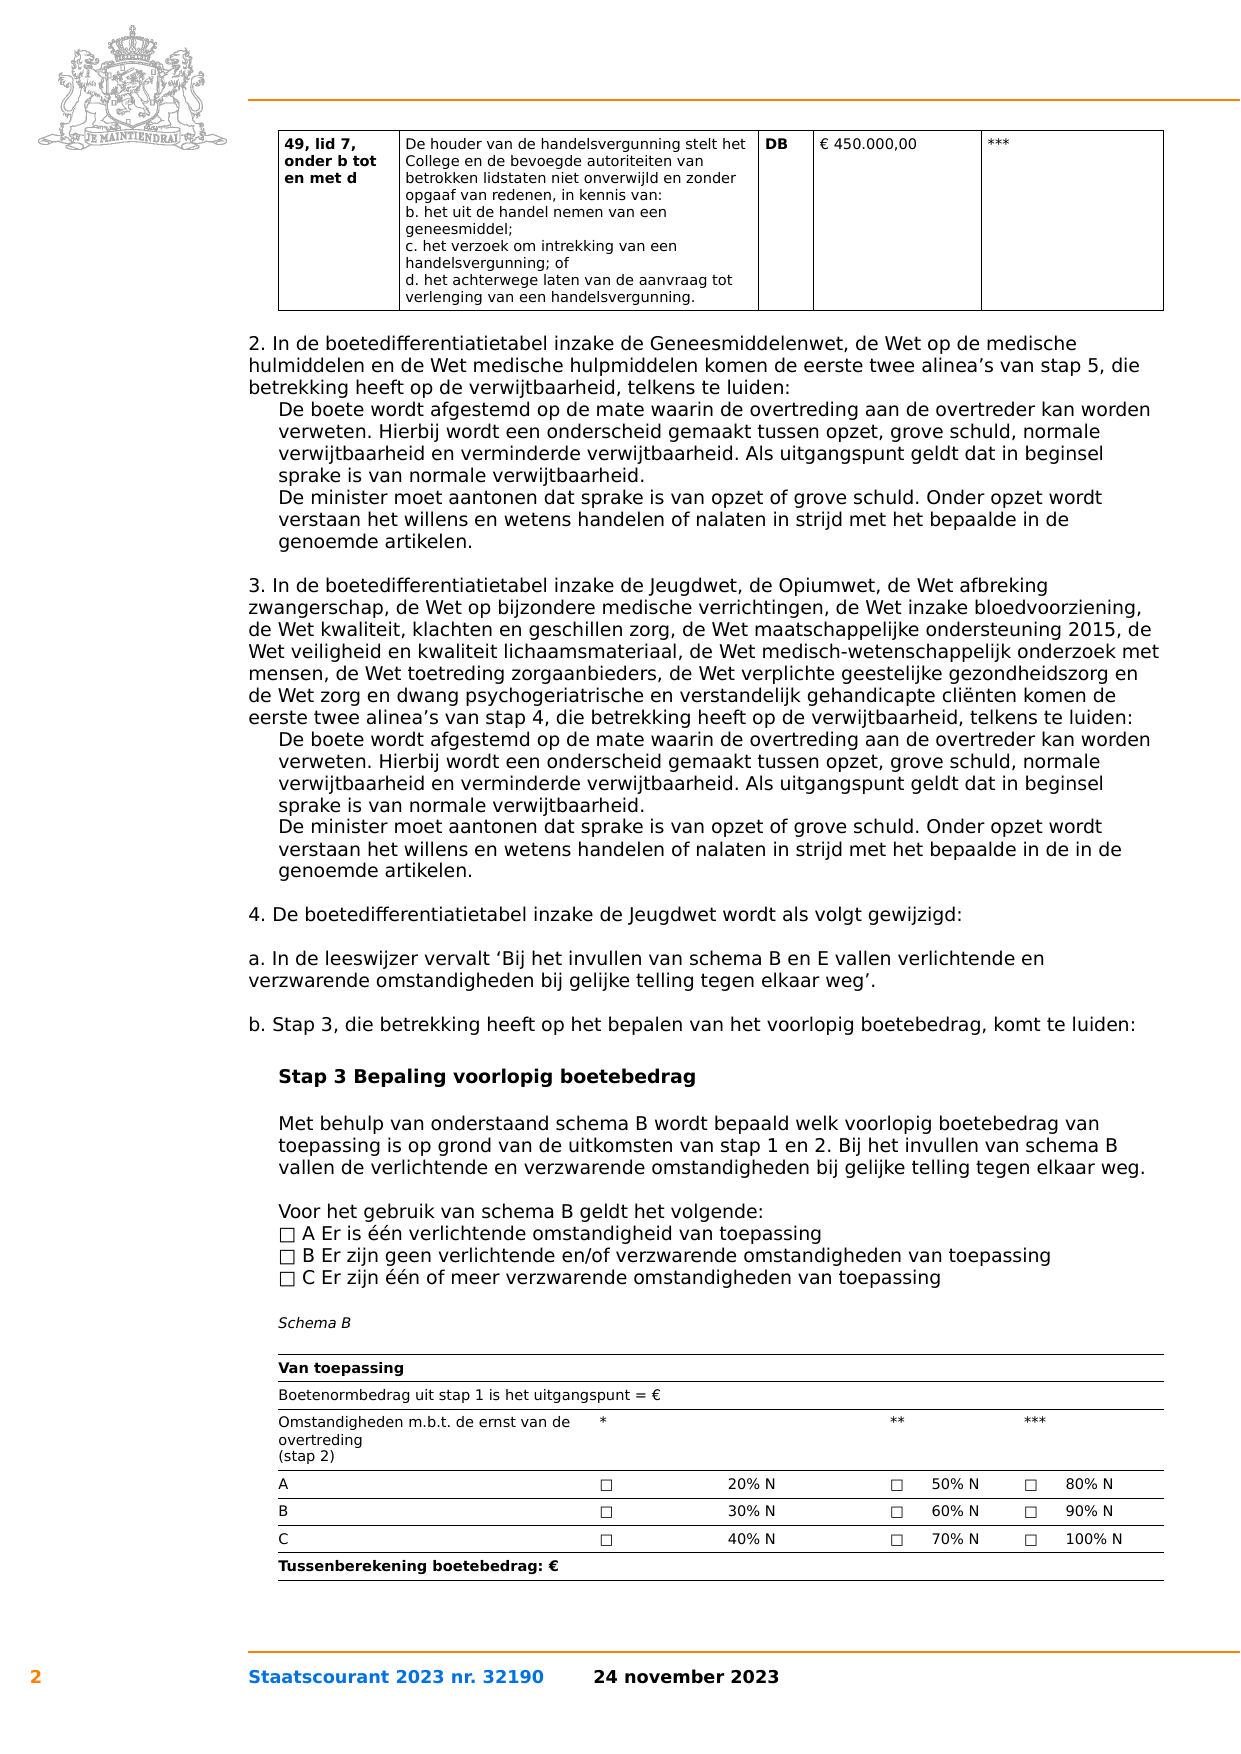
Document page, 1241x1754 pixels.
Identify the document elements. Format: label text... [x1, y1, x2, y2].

text Met behulp van onderstaand schema B wordt bepaald welk voorlopig boetebedrag van toepassing is op grond van de uitkomsten van stap 1 en 2. Bij het invullen van schema B vallen de verlichtende en verzwarende omstandigheden bij gelijke telling tegen elkaar weg. [278, 1113, 1163, 1179]
table_cell € 450.000,00 [814, 131, 981, 310]
table_cell *** [982, 131, 1163, 310]
table_cell 50% N [926, 1471, 1018, 1497]
table_cell □ [593, 1471, 722, 1497]
table_cell A [278, 1471, 593, 1497]
table_cell 30% N [722, 1499, 884, 1525]
text De minister moet aantonen dat sprake is van opzet of grove schuld. Onder opzet wordt verstaan het willens en wetens handelen of nalaten in strijd met het bepaalde in de genoemde artikelen. [278, 487, 1163, 553]
table_cell [278, 1332, 1163, 1354]
table_cell 60% N [926, 1499, 1018, 1525]
text □ C Er zijn één of meer verzwarende omstandigheden van toepassing [278, 1267, 1163, 1289]
table_cell Omstandigheden m.b.t. de ernst van de overtreding (stap 2) [278, 1410, 593, 1470]
subtitle Stap 3 Bepaling voorlopig boetebedrag [278, 1066, 1163, 1088]
table_cell Van toepassing [278, 1355, 1163, 1381]
text De minister moet aantonen dat sprake is van opzet of grove schuld. Onder opzet wordt verstaan het willens en wetens handelen of nalaten in strijd met het bepaalde in de in de genoemde artikelen. [278, 816, 1163, 882]
text □ A Er is één verlichtende omstandigheid van toepassing [278, 1223, 1163, 1245]
text De boete wordt afgestemd op de mate waarin de overtreding aan de overtreder kan worden verweten. Hierbij wordt een onderscheid gemaakt tussen opzet, grove schuld, normale verwijtbaarheid en verminderde verwijtbaarheid. Als uitgangspunt geldt dat in beginsel sprake is van normale verwijtbaarheid. [278, 399, 1163, 487]
table_cell □ [593, 1499, 722, 1525]
table_cell * [593, 1410, 884, 1470]
picture [38, 25, 227, 150]
table_cell 20% N [722, 1471, 884, 1497]
text Voor het gebruik van schema B geldt het volgende: [278, 1201, 1163, 1223]
table_cell Boetenormbedrag uit stap 1 is het uitgangspunt = € [278, 1382, 1163, 1409]
table_cell 40% N [722, 1526, 884, 1552]
text 2. In de boetedifferentiatietabel inzake de Geneesmiddelenwet, de Wet op de medische hulmiddelen en de Wet medische hulpmiddelen komen de eerste twee alinea’s van stap 5, die betrekking heeft op de verwijtbaarheid, telkens te luiden: [248, 333, 1163, 399]
table_cell □ [884, 1526, 926, 1552]
table_cell *** [1018, 1410, 1163, 1470]
text a. In de leeswijzer vervalt ‘Bij het invullen van schema B en E vallen verlichtende en verzwarende omstandigheden bij gelijke telling tegen elkaar weg’. [248, 948, 1163, 992]
text b. Stap 3, die betrekking heeft op het bepalen van het voorlopig boetebedrag, komt te luiden: [248, 1014, 1163, 1036]
table_cell De houder van de handelsvergunning stelt het College en de bevoegde autoriteiten van betrokken lidstaten niet onverwijld en zonder opgaaf van redenen, in kennis van: b. het uit de handel nemen van een geneesmiddel; c. het verzoek om intrekking van een handelsvergunning; of d. het achterwege laten van de aanvraag tot verlenging van een handelsvergunning. [400, 131, 758, 310]
table_cell Tussenberekening boetebedrag: € [278, 1553, 1163, 1579]
table_cell 100% N [1060, 1526, 1163, 1552]
table_cell □ [884, 1471, 926, 1497]
table_cell DB [759, 131, 813, 310]
text De boete wordt afgestemd op de mate waarin de overtreding aan de overtreder kan worden verweten. Hierbij wordt een onderscheid gemaakt tussen opzet, grove schuld, normale verwijtbaarheid en verminderde verwijtbaarheid. Als uitgangspunt geldt dat in beginsel sprake is van normale verwijtbaarheid. [278, 728, 1163, 816]
table_cell ** [884, 1410, 1018, 1470]
text 4. De boetedifferentiatietabel inzake de Jeugdwet wordt als volgt gewijzigd: [248, 904, 1163, 926]
table_cell □ [1018, 1499, 1059, 1525]
text □ B Er zijn geen verlichtende en/of verzwarende omstandigheden van toepassing [278, 1245, 1163, 1267]
table_cell B [278, 1499, 593, 1525]
text 3. In de boetedifferentiatietabel inzake de Jeugdwet, de Opiumwet, de Wet afbreking zwangerschap, de Wet op bijzondere medische verrichtingen, de Wet inzake bloedvoorziening, de Wet kwaliteit, klachten en geschillen zorg, de Wet maatschappelijke ondersteuning 2015, de Wet veiligheid en kwaliteit lichaamsmateriaal, de Wet medisch-wetenschappelijk onderzoek met mensen, de Wet toetreding zorgaanbieders, de Wet verplichte geestelijke gezondheidszorg en de Wet zorg en dwang psychogeriatrische en verstandelijk gehandicapte cliënten komen de eerste twee alinea’s van stap 4, die betrekking heeft op de verwijtbaarheid, telkens te luiden: [248, 575, 1163, 728]
table_cell 70% N [926, 1526, 1018, 1552]
table_cell □ [1018, 1526, 1059, 1552]
table_cell 80% N [1060, 1471, 1163, 1497]
table_cell □ [1018, 1471, 1059, 1497]
table_cell C [278, 1526, 593, 1552]
table_header Schema B [278, 1311, 1163, 1332]
table_cell 90% N [1060, 1499, 1163, 1525]
table_cell □ [884, 1499, 926, 1525]
table_cell □ [593, 1526, 722, 1552]
table_cell 49, lid 7, onder b tot en met d [279, 131, 399, 310]
